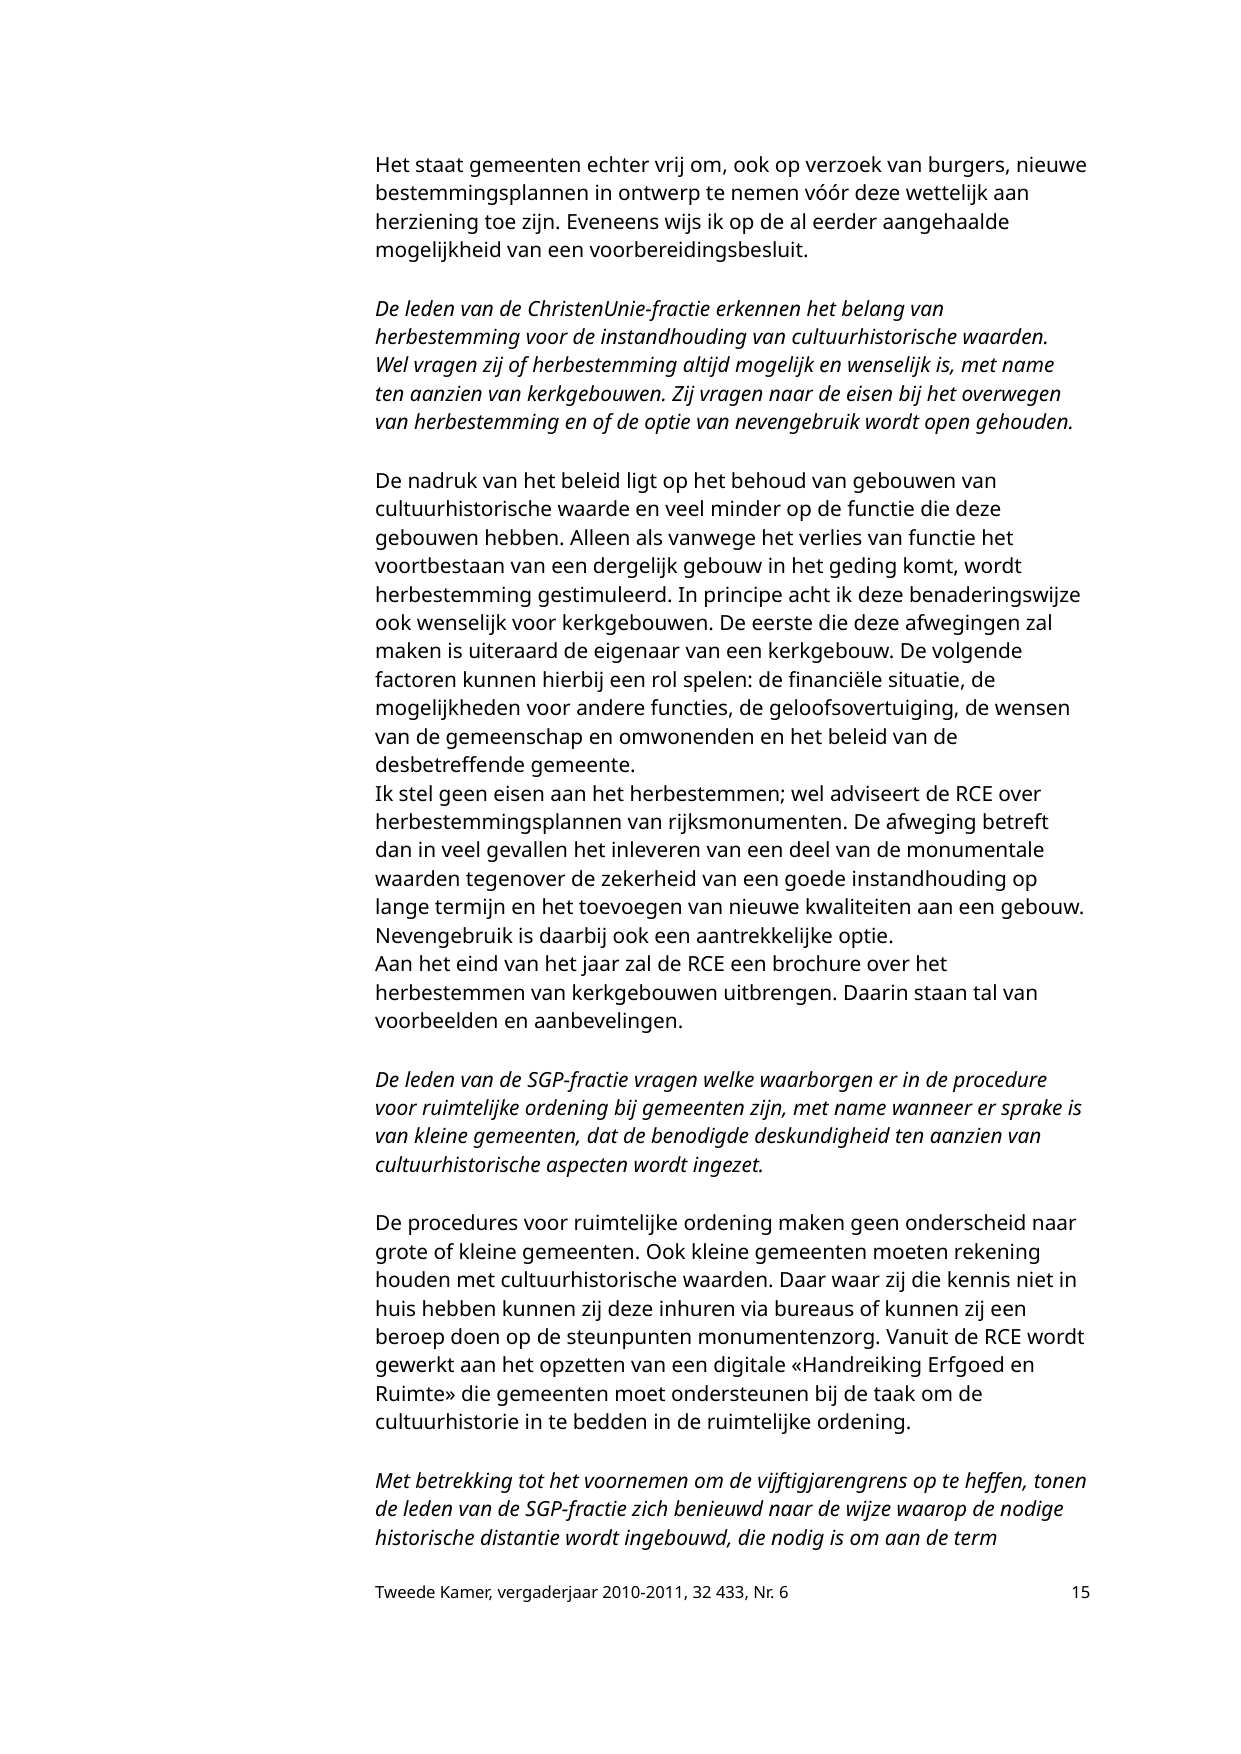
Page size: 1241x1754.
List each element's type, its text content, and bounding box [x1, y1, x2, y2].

text De nadruk van het beleid ligt op het behoud van gebouwen van cultuurhistorische waarde en veel minder op de functie die deze gebouwen hebben. Alleen als vanwege het verlies van functie het voortbestaan van een dergelijk gebouw in het geding komt, wordt herbestemming gestimuleerd. In principe acht ik deze benaderingswijze ook wenselijk voor kerkgebouwen. De eerste die deze afwegingen zal maken is uiteraard de eigenaar van een kerkgebouw. De volgende factoren kunnen hierbij een rol spelen: de financiële situatie, de mogelijkheden voor andere functies, de geloofsovertuiging, de wensen van de gemeenschap en omwonenden en het beleid van de desbetreffende gemeente. [375, 466, 1090, 779]
text De procedures voor ruimtelijke ordening maken geen onderscheid naar grote of kleine gemeenten. Ook kleine gemeenten moeten rekening houden met cultuurhistorische waarden. Daar waar zij die kennis niet in huis hebben kunnen zij deze inhuren via bureaus of kunnen zij een beroep doen op de steunpunten monumentenzorg. Vanuit de RCE wordt gewerkt aan het opzetten van een digitale «Handreiking Erfgoed en Ruimte» die gemeenten moet ondersteunen bij de taak om de cultuurhistorie in te bedden in de ruimtelijke ordening. [375, 1208, 1090, 1436]
text De leden van de ChristenUnie-fractie erkennen het belang van herbestemming voor de instandhouding van cultuurhistorische waarden. Wel vragen zij of herbestemming altijd mogelijk en wenselijk is, met name ten aanzien van kerkgebouwen. Zij vragen naar de eisen bij het overwegen van herbestemming en of de optie van nevengebruik wordt open gehouden. [375, 294, 1090, 436]
text Ik stel geen eisen aan het herbestemmen; wel adviseert de RCE over herbestemmingsplannen van rijksmonumenten. De afweging betreft dan in veel gevallen het inleveren van een deel van de monumentale waarden tegenover de zekerheid van een goede instandhouding op lange termijn en het toevoegen van nieuwe kwaliteiten aan een gebouw. Nevengebruik is daarbij ook een aantrekkelijke optie. [375, 779, 1090, 949]
text Het staat gemeenten echter vrij om, ook op verzoek van burgers, nieuwe bestemmingsplannen in ontwerp te nemen vóór deze wettelijk aan herziening toe zijn. Eveneens wijs ik op de al eerder aangehaalde mogelijkheid van een voorbereidingsbesluit. [375, 150, 1090, 264]
text De leden van de SGP-fractie vragen welke waarborgen er in de procedure voor ruimtelijke ordening bij gemeenten zijn, met name wanneer er sprake is van kleine gemeenten, dat de benodigde deskundigheid ten aanzien van cultuurhistorische aspecten wordt ingezet. [375, 1065, 1090, 1178]
text Aan het eind van het jaar zal de RCE een brochure over het herbestemmen van kerkgebouwen uitbrengen. Daarin staan tal van voorbeelden en aanbevelingen. [375, 949, 1090, 1035]
text Met betrekking tot het voornemen om de vijftigjarengrens op te heffen, tonen de leden van de SGP-fractie zich benieuwd naar de wijze waarop de nodige historische distantie wordt ingebouwd, die nodig is om aan de term [375, 1466, 1090, 1551]
